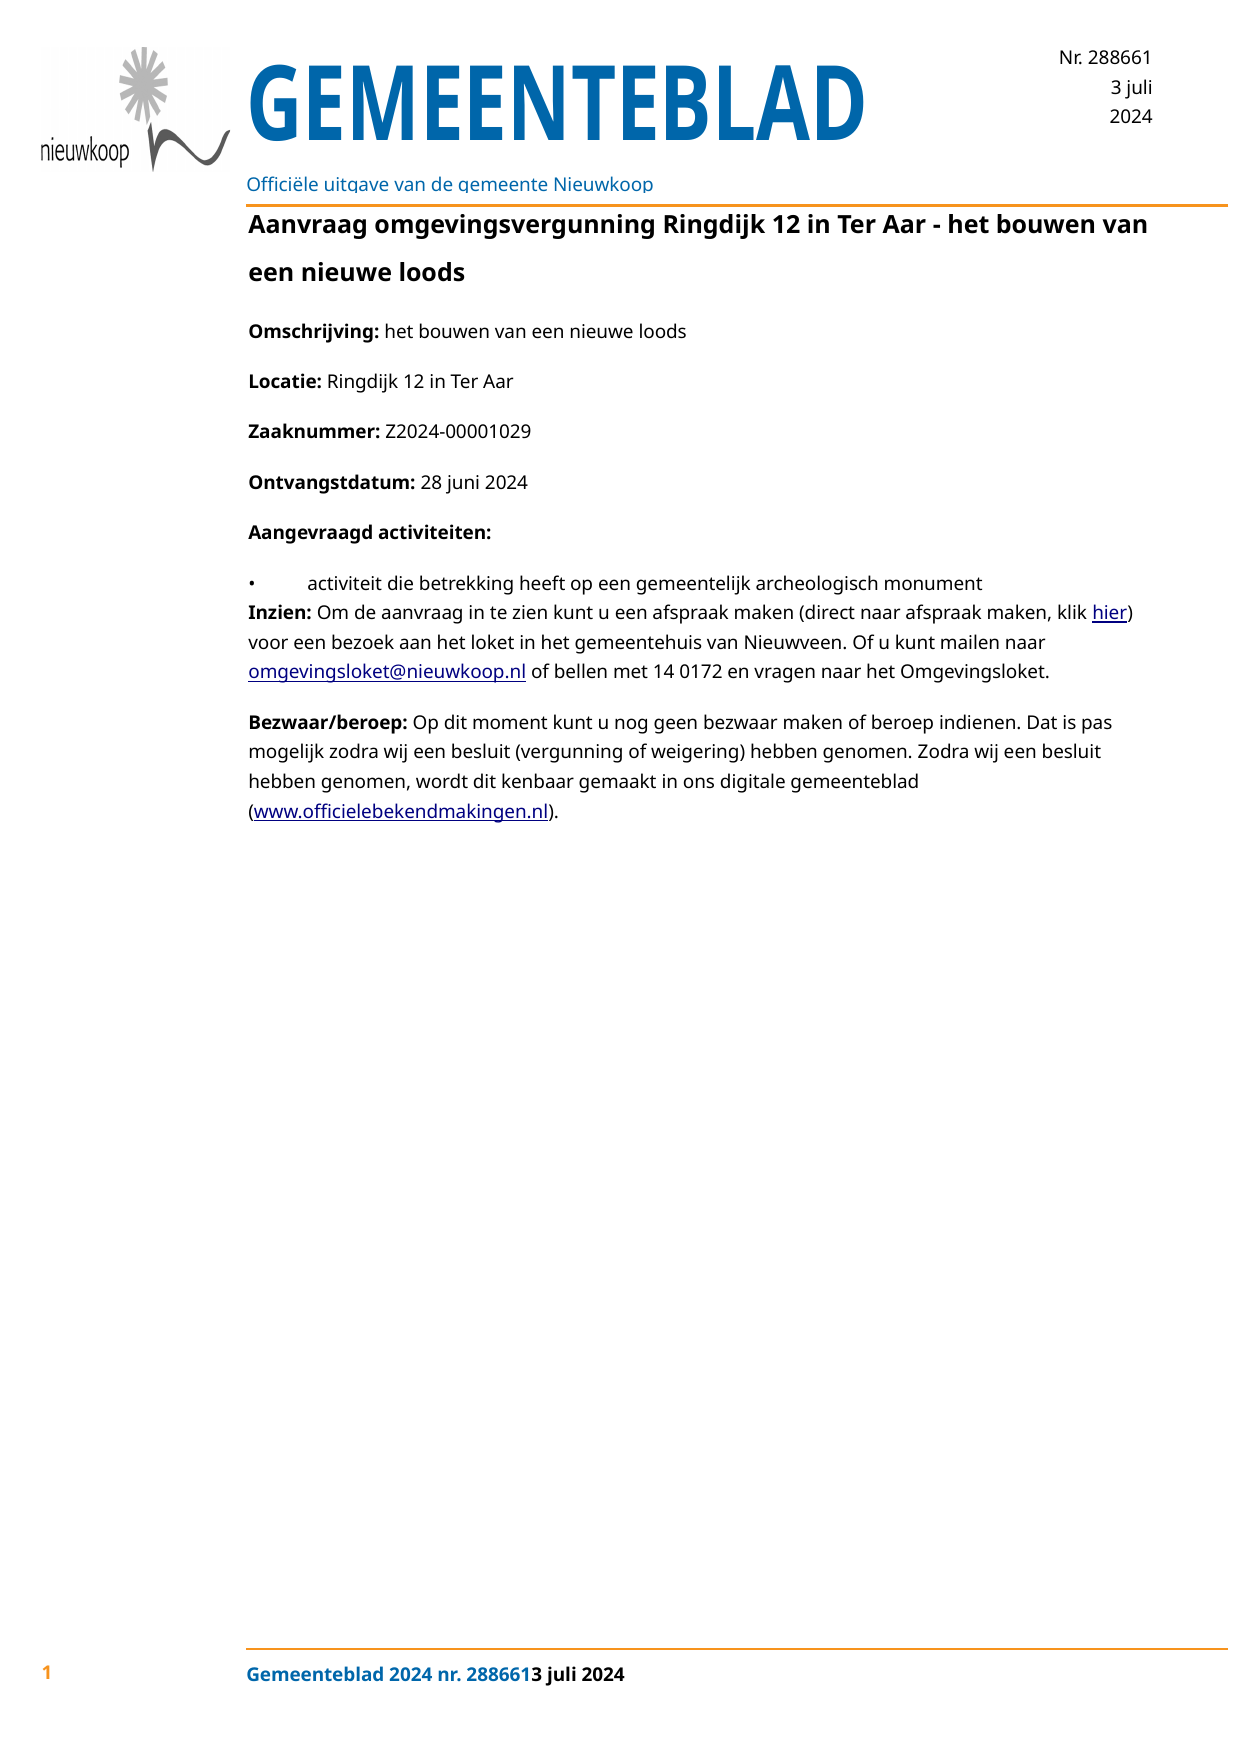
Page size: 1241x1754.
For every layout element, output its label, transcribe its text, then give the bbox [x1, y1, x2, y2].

text Ontvangstdatum: 28 juni 2024 [248, 469, 1152, 495]
text Zaaknummer: Z2024-00001029 [248, 419, 1152, 444]
text Inzien: Om de aanvraag in te zien kunt u een afspraak maken (direct naar afspraak maken, klik hier) voor een bezoek aan het loket in het gemeentehuis van Nieuwveen. Of u kunt mailen naar omgevingsloket@nieuwkoop.nl of bellen met 14 0172 en vragen naar het Omgevingsloket. [248, 599, 1152, 684]
text Locatie: Ringdijk 12 in Ter Aar [248, 368, 1152, 394]
text Aangevraagd activiteiten: [248, 519, 1152, 545]
text Bezwaar/beroep: Op dit moment kunt u nog geen bezwaar maken of beroep indienen. Dat is pas mogelijk zodra wij een besluit (vergunning of weigering) hebben genomen. Zodra wij een besluit hebben genomen, wordt dit kenbaar gemaakt in ons digitale gemeenteblad (www.officielebekendmakingen.nl). [248, 709, 1152, 824]
list activiteit die betrekking heeft op een gemeentelijk archeologisch monument [248, 570, 1152, 596]
picture [41, 47, 231, 172]
text Aanvraag omgevingsvergunning Ringdijk 12 in Ter Aar - het bouwen van een nieuwe loods [248, 207, 1152, 288]
text Omschrijving: het bouwen van een nieuwe loods [248, 318, 1152, 344]
